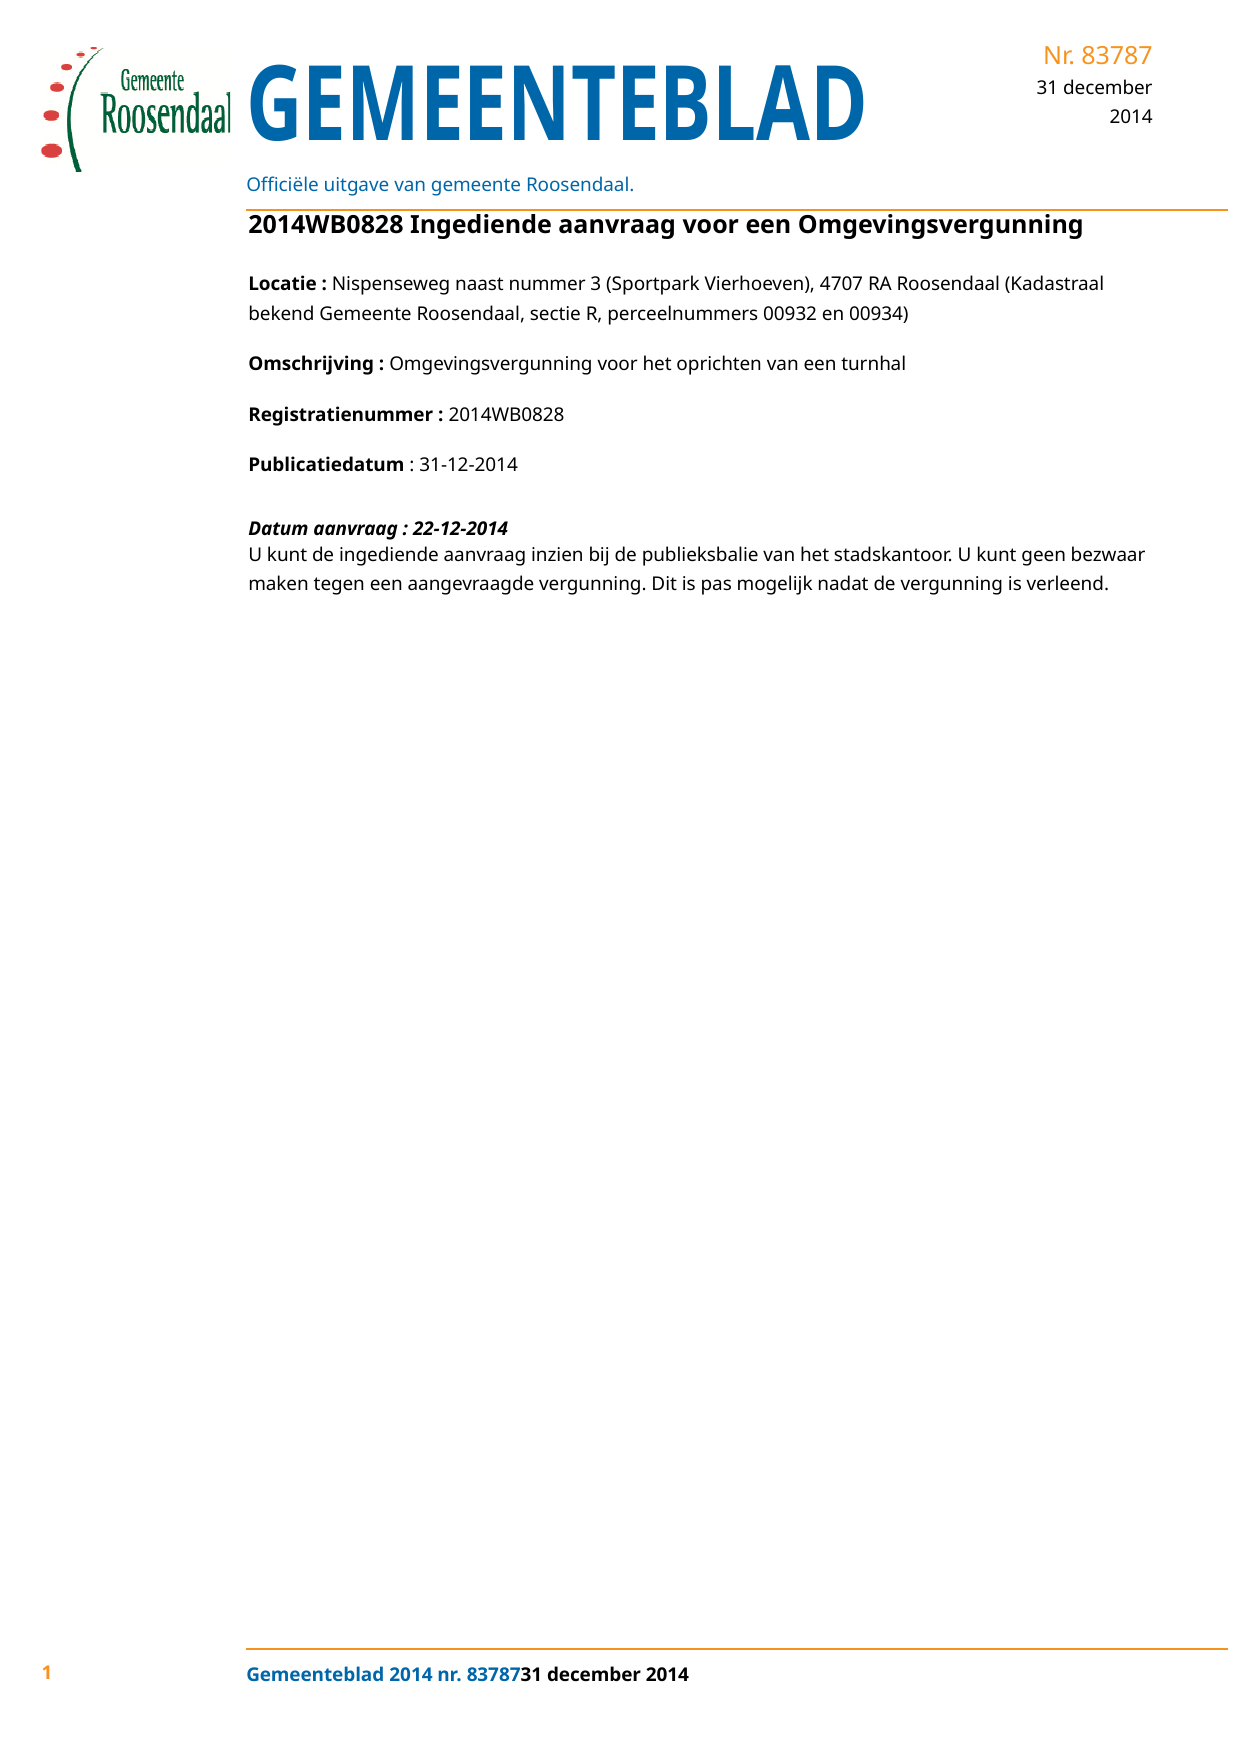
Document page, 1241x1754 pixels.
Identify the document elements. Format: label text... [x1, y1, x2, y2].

text Locatie : Nispenseweg naast nummer 3 (Sportpark Vierhoeven), 4707 RA Roosendaal (Kadastraal bekend Gemeente Roosendaal, sectie R, perceelnummers 00932 en 00934) [248, 270, 1152, 326]
text Omschrijving : Omgevingsvergunning voor het oprichten van een turnhal [248, 350, 1152, 376]
text Registratienummer : 2014WB0828 [248, 401, 1152, 426]
text U kunt de ingediende aanvraag inzien bij de publieksbalie van het stadskantoor. U kunt geen bezwaar maken tegen een aangevraagde vergunning. Dit is pas mogelijk nadat de vergunning is verleend. [248, 541, 1152, 596]
text 2014WB0828 Ingediende aanvraag voor een Omgevingsvergunning [248, 211, 1152, 241]
picture [41, 47, 231, 172]
text Publicatiedatum : 31-12-2014 [248, 451, 1152, 477]
text Datum aanvraag : 22-12-2014 [248, 515, 1152, 541]
